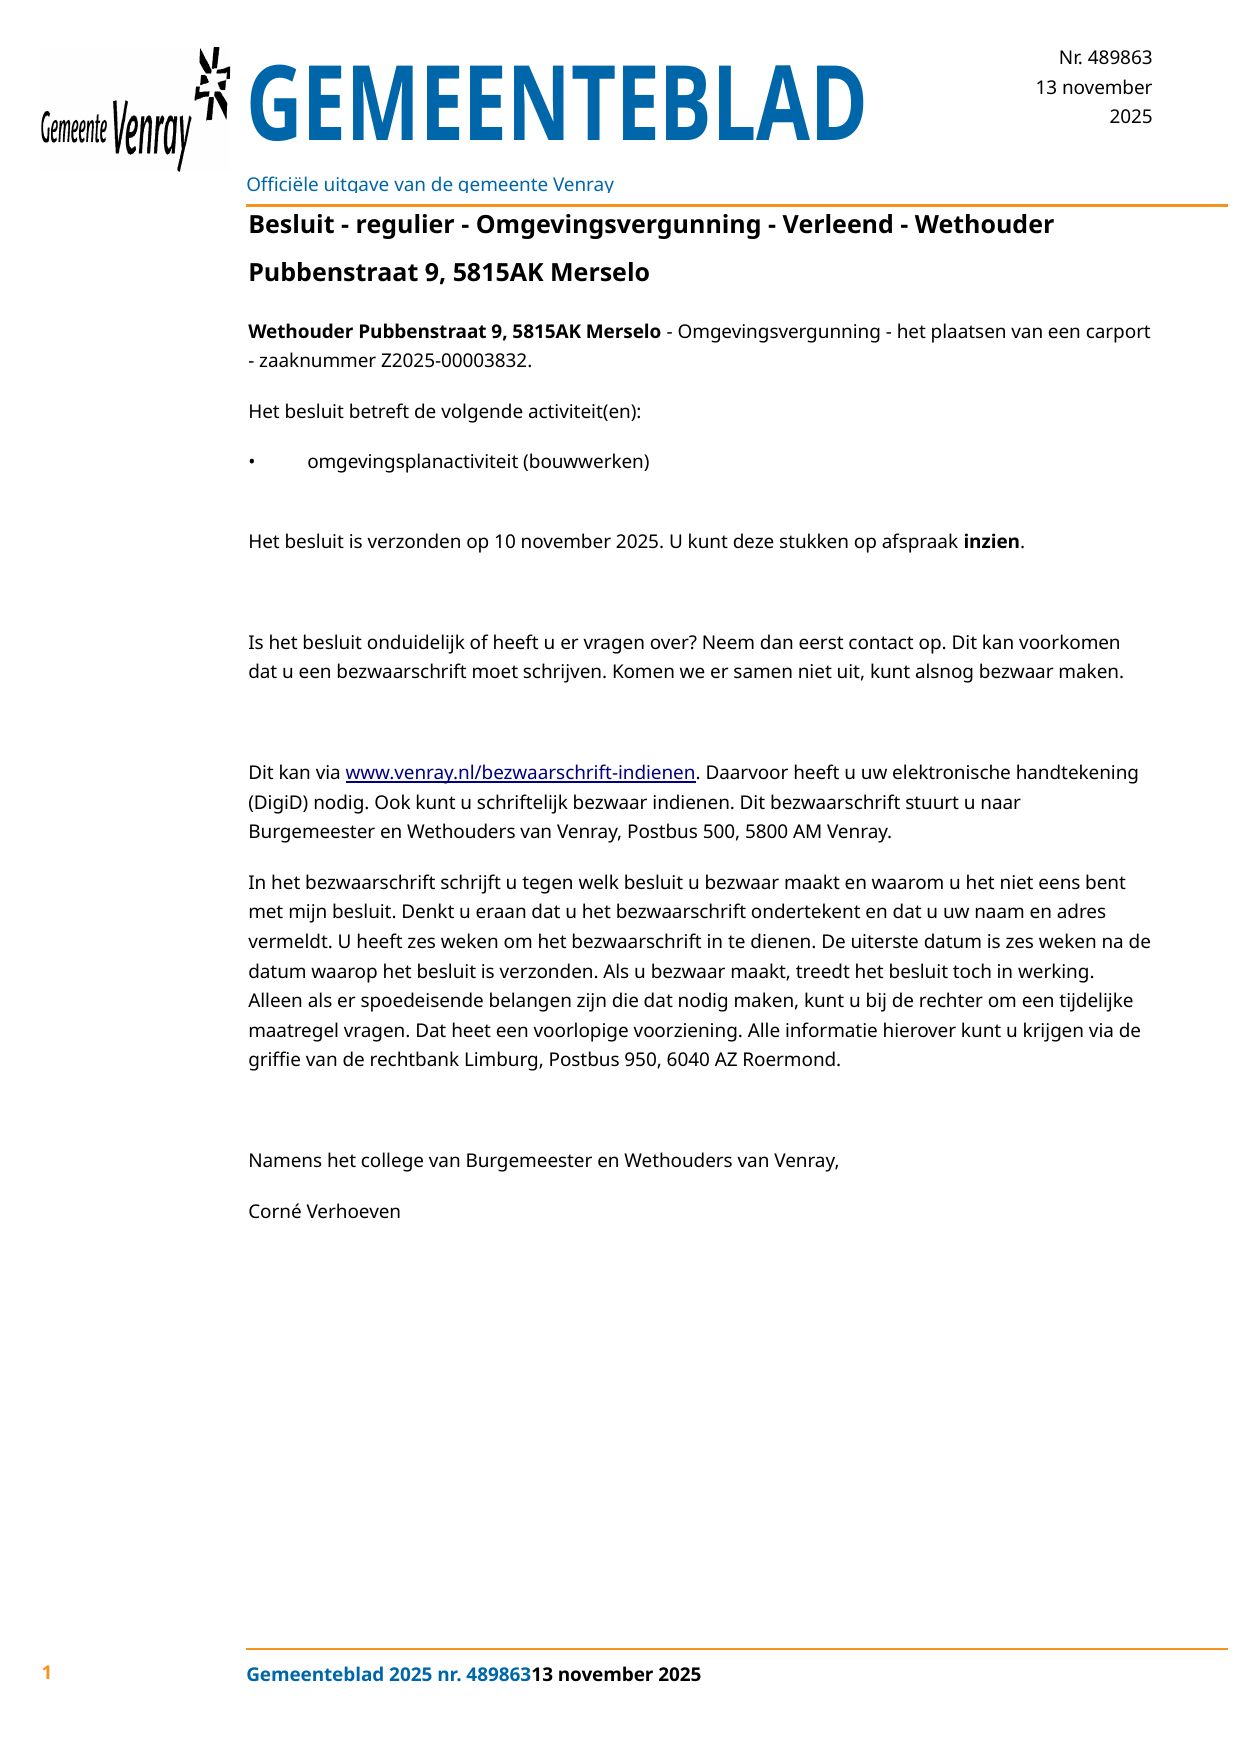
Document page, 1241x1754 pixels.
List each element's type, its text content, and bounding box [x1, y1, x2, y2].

text Wethouder Pubbenstraat 9, 5815AK Merselo - Omgevingsvergunning - het plaatsen van een carport - zaaknummer Z2025-00003832. [248, 318, 1152, 373]
text In het bezwaarschrift schrijft u tegen welk besluit u bezwaar maakt en waarom u het niet eens bent met mijn besluit. Denkt u eraan dat u het bezwaarschrift ondertekent en dat u uw naam en adres vermeldt. U heeft zes weken om het bezwaarschrift in te dienen. De uiterste datum is zes weken na de datum waarop het besluit is verzonden. Als u bezwaar maakt, treedt het besluit toch in werking. Alleen als er spoedeisende belangen zijn die dat nodig maken, kunt u bij de rechter om een tijdelijke maatregel vragen. Dat heet een voorlopige voorziening. Alle informatie hierover kunt u krijgen via de griffie van de rechtbank Limburg, Postbus 950, 6040 AZ Roermond. [248, 869, 1152, 1072]
text Corné Verhoeven [248, 1198, 1152, 1224]
text Het besluit is verzonden op 10 november 2025. U kunt deze stukken op afspraak inzien. [248, 528, 1152, 554]
text Is het besluit onduidelijk of heeft u er vragen over? Neem dan eerst contact op. Dit kan voorkomen dat u een bezwaarschrift moet schrijven. Komen we er samen niet uit, kunt alsnog bezwaar maken. [248, 629, 1152, 684]
picture [41, 47, 231, 172]
list omgevingsplanactiviteit (bouwwerken) [248, 448, 1152, 474]
text Dit kan via www.venray.nl/bezwaarschrift-indienen. Daarvoor heeft u uw elektronische handtekening (DigiD) nodig. Ook kunt u schriftelijk bezwaar indienen. Dit bezwaarschrift stuurt u naar Burgemeester en Wethouders van Venray, Postbus 500, 5800 AM Venray. [248, 759, 1152, 844]
text Namens het college van Burgemeester en Wethouders van Venray, [248, 1147, 1152, 1173]
text Besluit - regulier - Omgevingsvergunning - Verleend - Wethouder Pubbenstraat 9, 5815AK Merselo [248, 207, 1152, 288]
text Het besluit betreft de volgende activiteit(en): [248, 398, 1152, 424]
